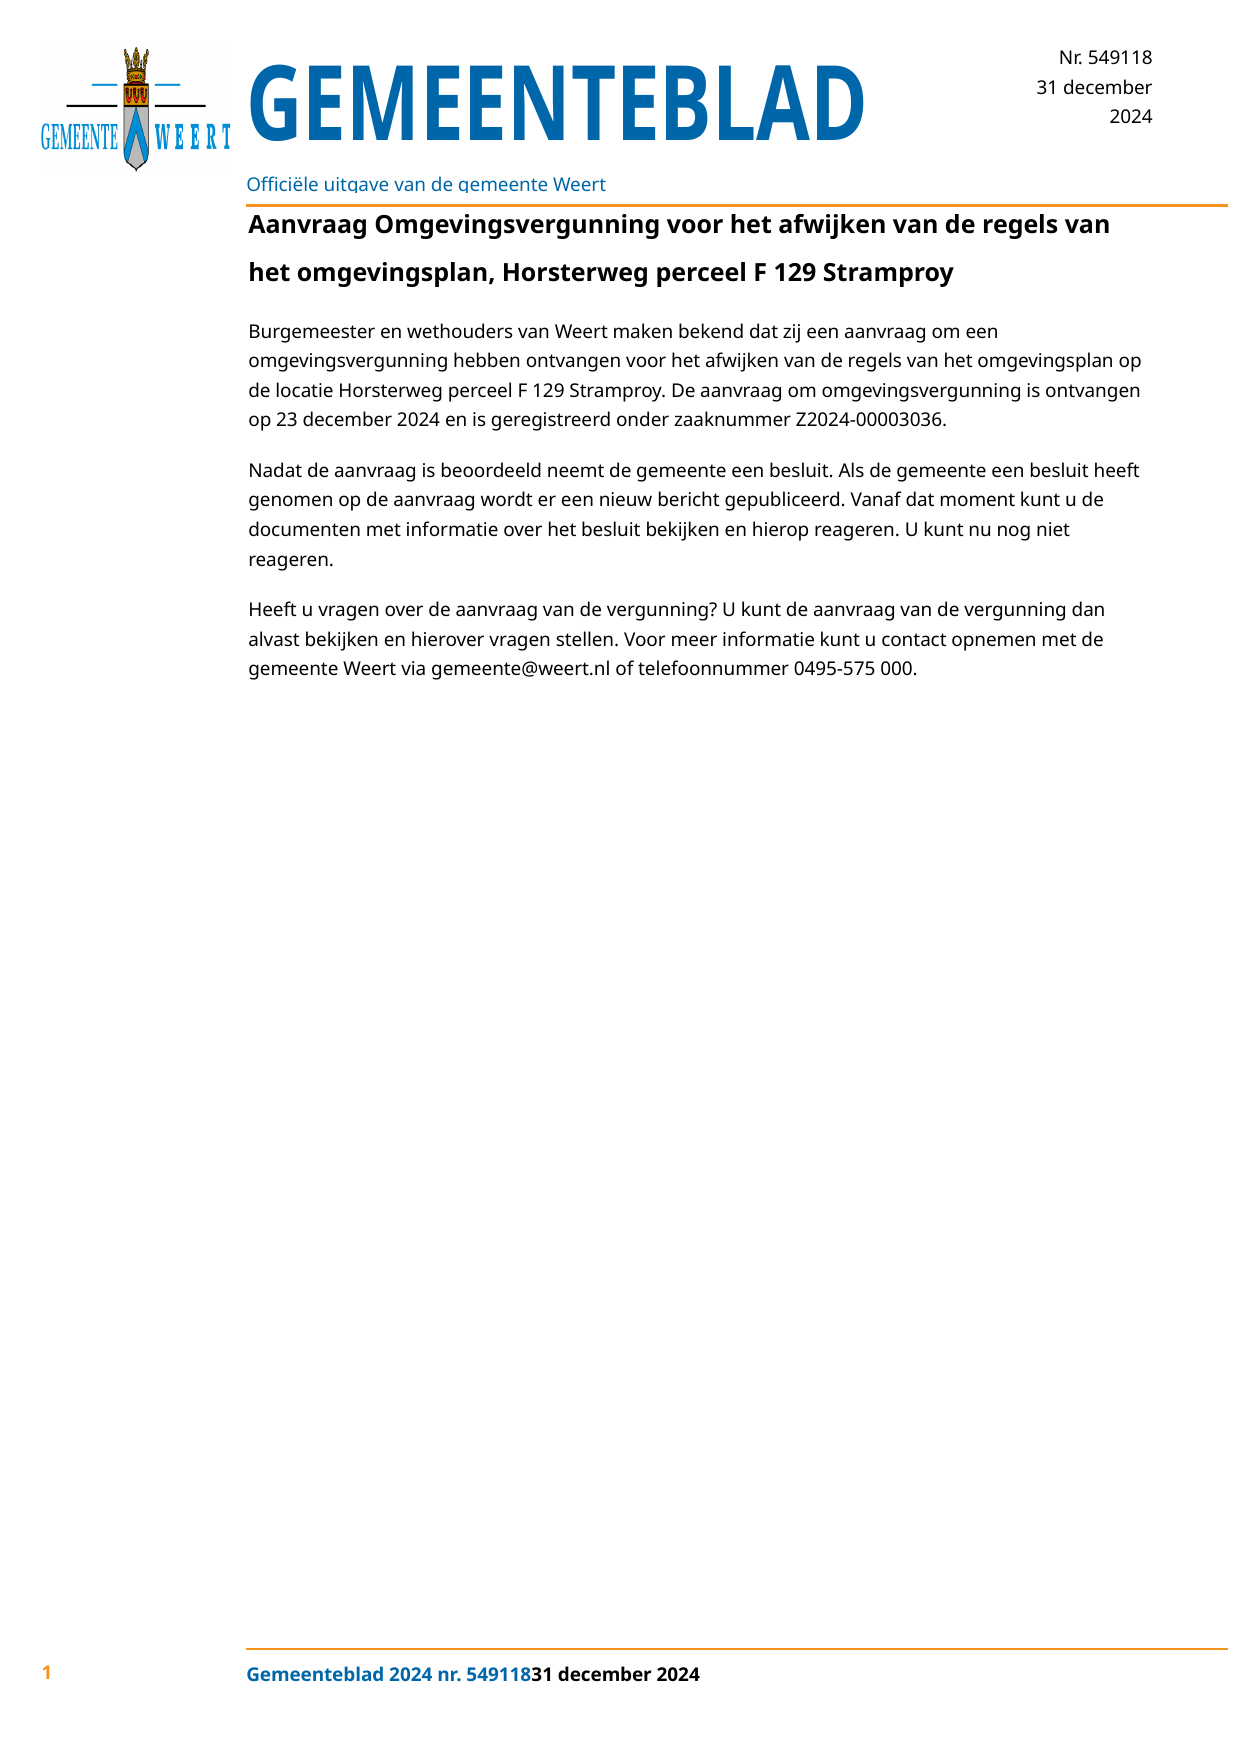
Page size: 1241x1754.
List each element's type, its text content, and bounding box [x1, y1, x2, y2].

text Burgemeester en wethouders van Weert maken bekend dat zij een aanvraag om een omgevingsvergunning hebben ontvangen voor het afwijken van de regels van het omgevingsplan op de locatie Horsterweg perceel F 129 Stramproy. De aanvraag om omgevingsvergunning is ontvangen op 23 december 2024 en is geregistreerd onder zaaknummer Z2024-00003036. [248, 318, 1152, 432]
text Aanvraag Omgevingsvergunning voor het afwijken van de regels van het omgevingsplan, Horsterweg perceel F 129 Stramproy [248, 207, 1152, 288]
text Nadat de aanvraag is beoordeeld neemt de gemeente een besluit. Als de gemeente een besluit heeft genomen op de aanvraag wordt er een nieuw bericht gepubliceerd. Vanaf dat moment kunt u de documenten met informatie over het besluit bekijken en hierop reageren. U kunt nu nog niet reageren. [248, 457, 1152, 572]
picture [41, 47, 231, 172]
text Heeft u vragen over de aanvraag van de vergunning? U kunt de aanvraag van de vergunning dan alvast bekijken en hierover vragen stellen. Voor meer informatie kunt u contact opnemen met de gemeente Weert via gemeente@weert.nl of telefoonnummer 0495-575 000. [248, 596, 1152, 681]
